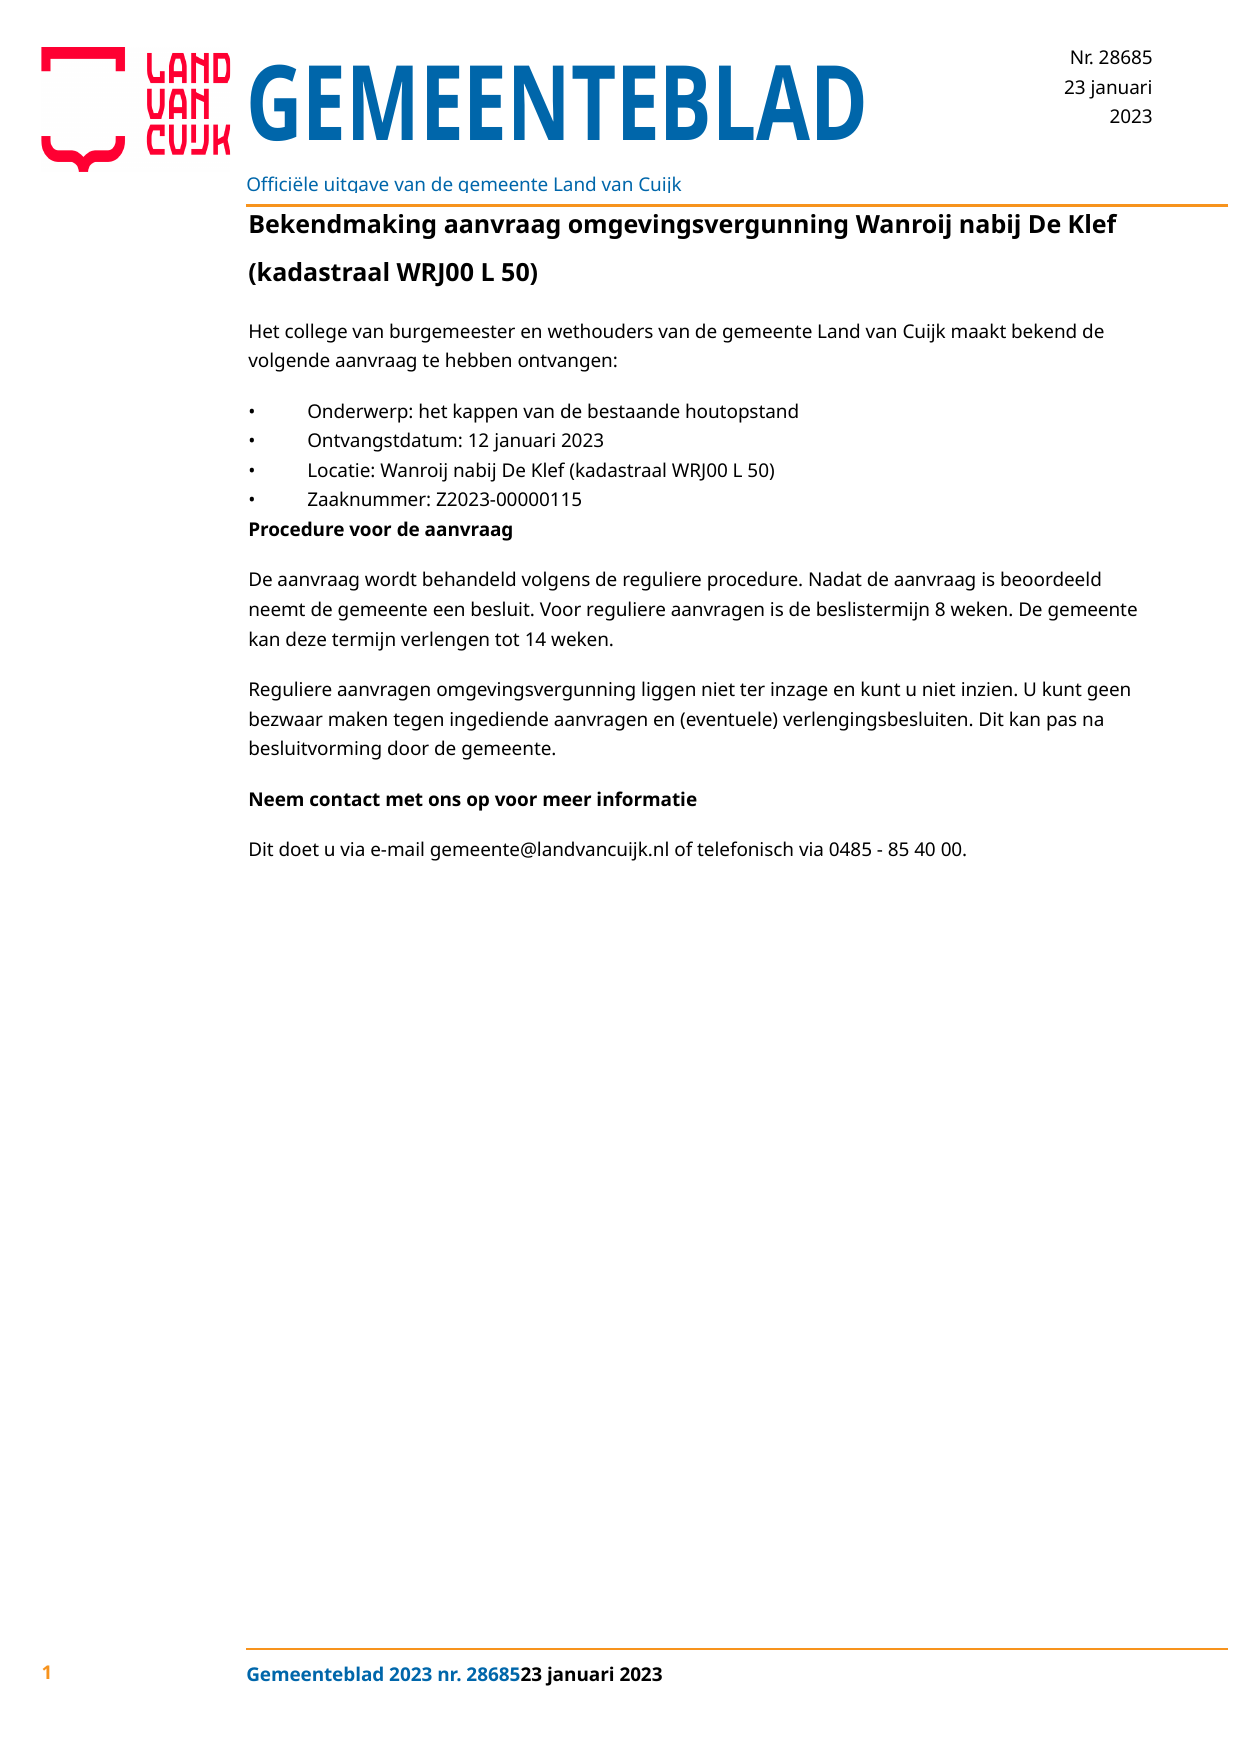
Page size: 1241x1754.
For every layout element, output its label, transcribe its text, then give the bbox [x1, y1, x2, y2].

list Locatie: Wanroij nabij De Klef (kadastraal WRJ00 L 50) [248, 457, 1152, 483]
list Onderwerp: het kappen van de bestaande houtopstand [248, 398, 1152, 424]
list Ontvangstdatum: 12 januari 2023 [248, 427, 1152, 453]
list Zaaknummer: Z2023-00000115 [248, 487, 1152, 512]
text Reguliere aanvragen omgevingsvergunning liggen niet ter inzage en kunt u niet inzien. U kunt geen bezwaar maken tegen ingediende aanvragen en (eventuele) verlengingsbesluiten. Dit kan pas na besluitvorming door de gemeente. [248, 676, 1152, 761]
text Het college van burgemeester en wethouders van de gemeente Land van Cuijk maakt bekend de volgende aanvraag te hebben ontvangen: [248, 318, 1152, 373]
text Neem contact met ons op voor meer informatie [248, 786, 1152, 812]
text De aanvraag wordt behandeld volgens de reguliere procedure. Nadat de aanvraag is beoordeeld neemt de gemeente een besluit. Voor reguliere aanvragen is de beslistermijn 8 weken. De gemeente kan deze termijn verlengen tot 14 weken. [248, 567, 1152, 652]
text Bekendmaking aanvraag omgevingsvergunning Wanroij nabij De Klef (kadastraal WRJ00 L 50) [248, 207, 1152, 288]
picture [41, 47, 231, 172]
text Dit doet u via e-mail gemeente@landvancuijk.nl of telefonisch via 0485 - 85 40 00. [248, 836, 1152, 862]
text Procedure voor de aanvraag [248, 516, 1152, 542]
